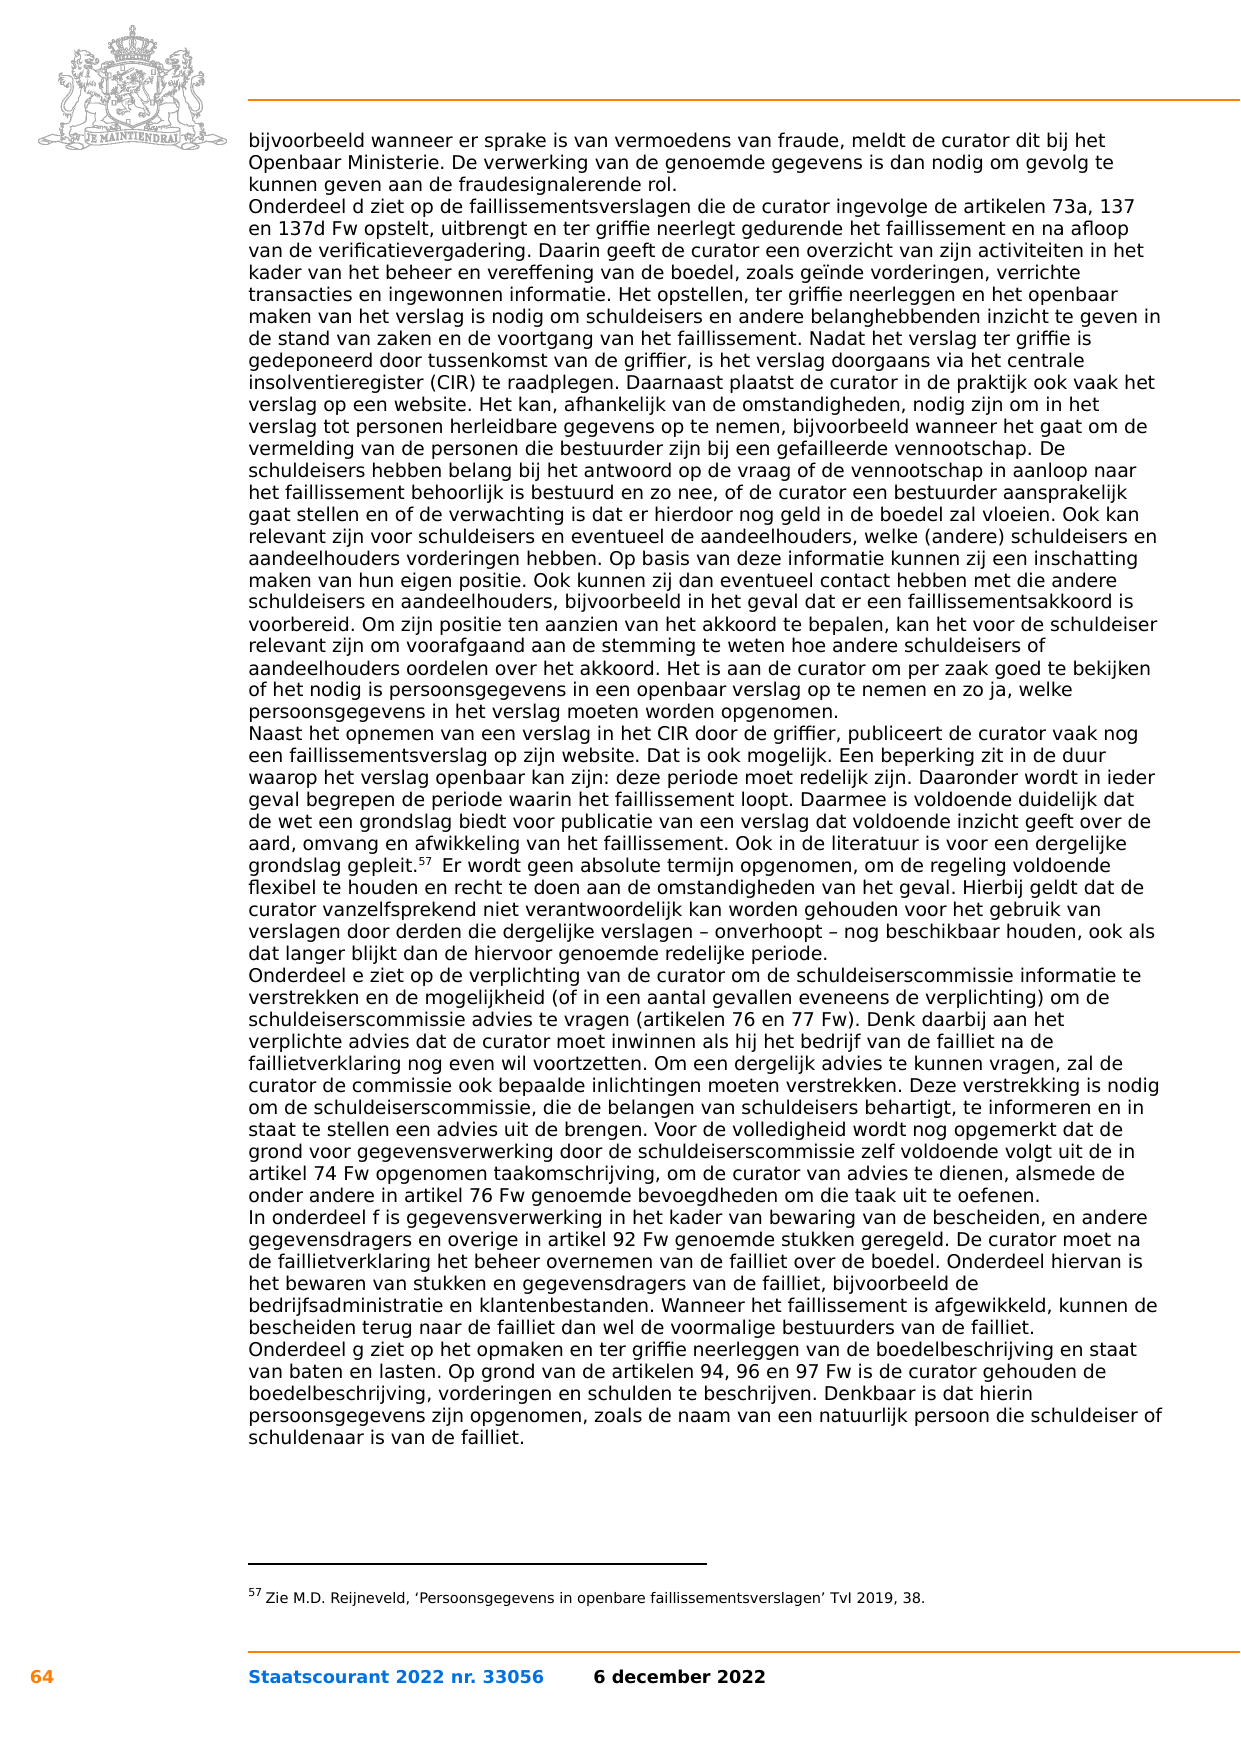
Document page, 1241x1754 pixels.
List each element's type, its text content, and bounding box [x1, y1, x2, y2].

text In onderdeel f is gegevensverwerking in het kader van bewaring van de bescheiden, en andere gegevensdragers en overige in artikel 92 Fw genoemde stukken geregeld. De curator moet na de faillietverklaring het beheer overnemen van de failliet over de boedel. Onderdeel hiervan is het bewaren van stukken en gegevensdragers van de failliet, bijvoorbeeld de bedrijfsadministratie en klantenbestanden. Wanneer het faillissement is afgewikkeld, kunnen de bescheiden terug naar de failliet dan wel de voormalige bestuurders van de failliet. [248, 1207, 1163, 1339]
text Onderdeel d ziet op de faillissementsverslagen die de curator ingevolge de artikelen 73a, 137 en 137d Fw opstelt, uitbrengt en ter griffie neerlegt gedurende het faillissement en na afloop van de verificatievergadering. Daarin geeft de curator een overzicht van zijn activiteiten in het kader van het beheer en vereffening van de boedel, zoals geïnde vorderingen, verrichte transacties en ingewonnen informatie. Het opstellen, ter griffie neerleggen en het openbaar maken van het verslag is nodig om schuldeisers en andere belanghebbenden inzicht te geven in de stand van zaken en de voortgang van het faillissement. Nadat het verslag ter griffie is gedeponeerd door tussenkomst van de griffier, is het verslag doorgaans via het centrale insolventieregister (CIR) te raadplegen. Daarnaast plaatst de curator in de praktijk ook vaak het verslag op een website. Het kan, afhankelijk van de omstandigheden, nodig zijn om in het verslag tot personen herleidbare gegevens op te nemen, bijvoorbeeld wanneer het gaat om de vermelding van de personen die bestuurder zijn bij een gefailleerde vennootschap. De schuldeisers hebben belang bij het antwoord op de vraag of de vennootschap in aanloop naar het faillissement behoorlijk is bestuurd en zo nee, of de curator een bestuurder aansprakelijk gaat stellen en of de verwachting is dat er hierdoor nog geld in de boedel zal vloeien. Ook kan relevant zijn voor schuldeisers en eventueel de aandeelhouders, welke (andere) schuldeisers en aandeelhouders vorderingen hebben. Op basis van deze informatie kunnen zij een inschatting maken van hun eigen positie. Ook kunnen zij dan eventueel contact hebben met die andere schuldeisers en aandeelhouders, bijvoorbeeld in het geval dat er een faillissementsakkoord is voorbereid. Om zijn positie ten aanzien van het akkoord te bepalen, kan het voor de schuldeiser relevant zijn om voorafgaand aan de stemming te weten hoe andere schuldeisers of aandeelhouders oordelen over het akkoord. Het is aan de curator om per zaak goed te bekijken of het nodig is persoonsgegevens in een openbaar verslag op te nemen en zo ja, welke persoonsgegevens in het verslag moeten worden opgenomen. [248, 196, 1163, 723]
text bijvoorbeeld wanneer er sprake is van vermoedens van fraude, meldt de curator dit bij het Openbaar Ministerie. De verwerking van de genoemde gegevens is dan nodig om gevolg te kunnen geven aan de fraudesignalerende rol. [248, 130, 1163, 196]
text Naast het opnemen van een verslag in het CIR door de griffier, publiceert de curator vaak nog een faillissementsverslag op zijn website. Dat is ook mogelijk. Een beperking zit in de duur waarop het verslag openbaar kan zijn: deze periode moet redelijk zijn. Daaronder wordt in ieder geval begrepen de periode waarin het faillissement loopt. Daarmee is voldoende duidelijk dat de wet een grondslag biedt voor publicatie van een verslag dat voldoende inzicht geeft over de aard, omvang en afwikkeling van het faillissement. Ook in de literatuur is voor een dergelijke grondslag gepleit. Er wordt geen absolute termijn opgenomen, om de regeling voldoende flexibel te houden en recht te doen aan de omstandigheden van het geval. Hierbij geldt dat de curator vanzelfsprekend niet verantwoordelijk kan worden gehouden voor het gebruik van verslagen door derden die dergelijke verslagen – onverhoopt – nog beschikbaar houden, ook als dat langer blijkt dan de hiervoor genoemde redelijke periode. [248, 723, 1163, 965]
text Zie M.D. Reijneveld, ‘Persoonsgegevens in openbare faillissementsverslagen’ TvI 2019, 38. [248, 1586, 1163, 1608]
picture [38, 25, 227, 150]
text Onderdeel e ziet op de verplichting van de curator om de schuldeiserscommissie informatie te verstrekken en de mogelijkheid (of in een aantal gevallen eveneens de verplichting) om de schuldeiserscommissie advies te vragen (artikelen 76 en 77 Fw). Denk daarbij aan het verplichte advies dat de curator moet inwinnen als hij het bedrijf van de failliet na de faillietverklaring nog even wil voortzetten. Om een dergelijk advies te kunnen vragen, zal de curator de commissie ook bepaalde inlichtingen moeten verstrekken. Deze verstrekking is nodig om de schuldeiserscommissie, die de belangen van schuldeisers behartigt, te informeren en in staat te stellen een advies uit de brengen. Voor de volledigheid wordt nog opgemerkt dat de grond voor gegevensverwerking door de schuldeiserscommissie zelf voldoende volgt uit de in artikel 74 Fw opgenomen taakomschrijving, om de curator van advies te dienen, alsmede de onder andere in artikel 76 Fw genoemde bevoegdheden om die taak uit te oefenen. [248, 965, 1163, 1207]
text Onderdeel g ziet op het opmaken en ter griffie neerleggen van de boedelbeschrijving en staat van baten en lasten. Op grond van de artikelen 94, 96 en 97 Fw is de curator gehouden de boedelbeschrijving, vorderingen en schulden te beschrijven. Denkbaar is dat hierin persoonsgegevens zijn opgenomen, zoals de naam van een natuurlijk persoon die schuldeiser of schuldenaar is van de failliet. [248, 1339, 1163, 1449]
